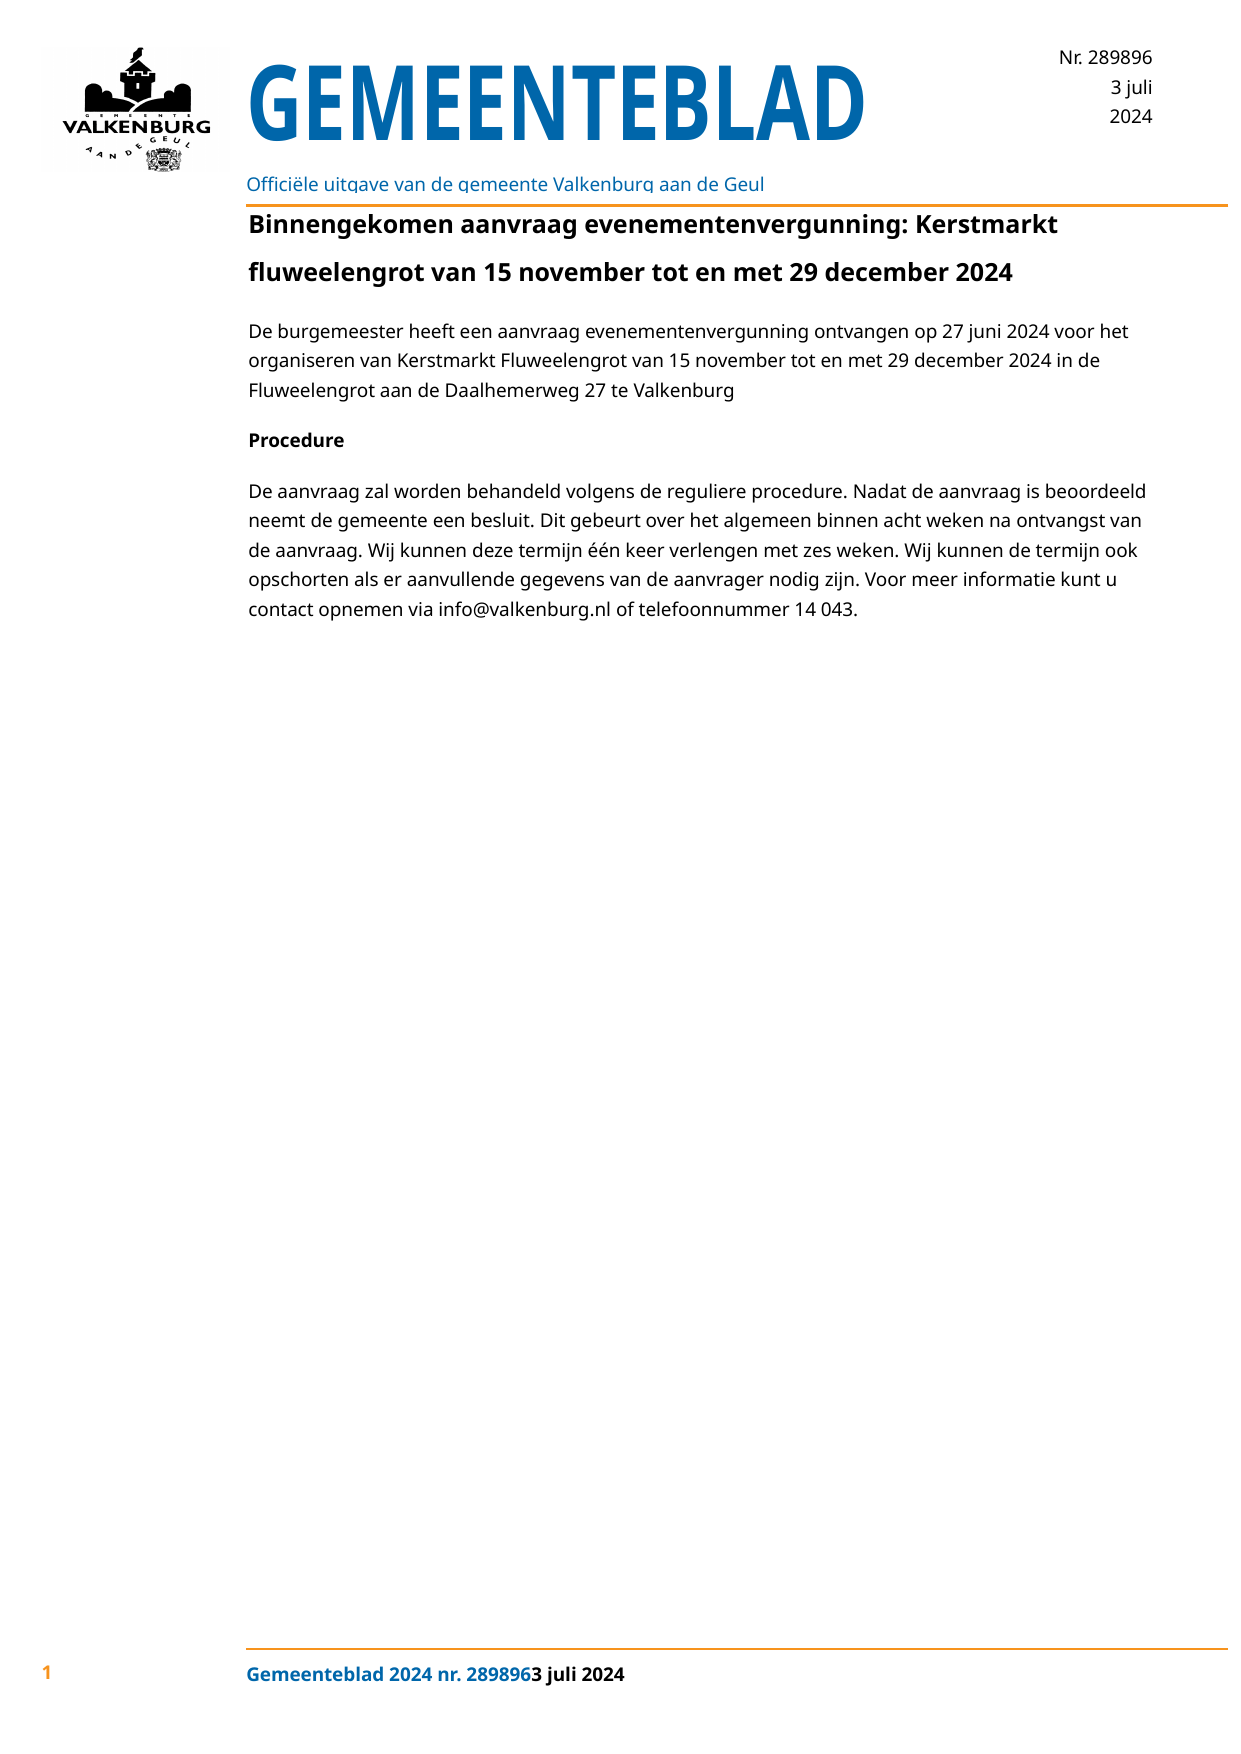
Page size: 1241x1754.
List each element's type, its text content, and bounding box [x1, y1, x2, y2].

text De burgemeester heeft een aanvraag evenementenvergunning ontvangen op 27 juni 2024 voor het organiseren van Kerstmarkt Fluweelengrot van 15 november tot en met 29 december 2024 in de Fluweelengrot aan de Daalhemerweg 27 te Valkenburg [248, 318, 1152, 403]
picture [41, 47, 231, 172]
text Procedure [248, 427, 1152, 453]
text Binnengekomen aanvraag evenementenvergunning: Kerstmarkt fluweelengrot van 15 november tot en met 29 december 2024 [248, 207, 1152, 288]
text De aanvraag zal worden behandeld volgens de reguliere procedure. Nadat de aanvraag is beoordeeld neemt de gemeente een besluit. Dit gebeurt over het algemeen binnen acht weken na ontvangst van de aanvraag. Wij kunnen deze termijn één keer verlengen met zes weken. Wij kunnen de termijn ook opschorten als er aanvullende gegevens van de aanvrager nodig zijn. Voor meer informatie kunt u contact opnemen via info@valkenburg.nl of telefoonnummer 14 043. [248, 478, 1152, 622]
